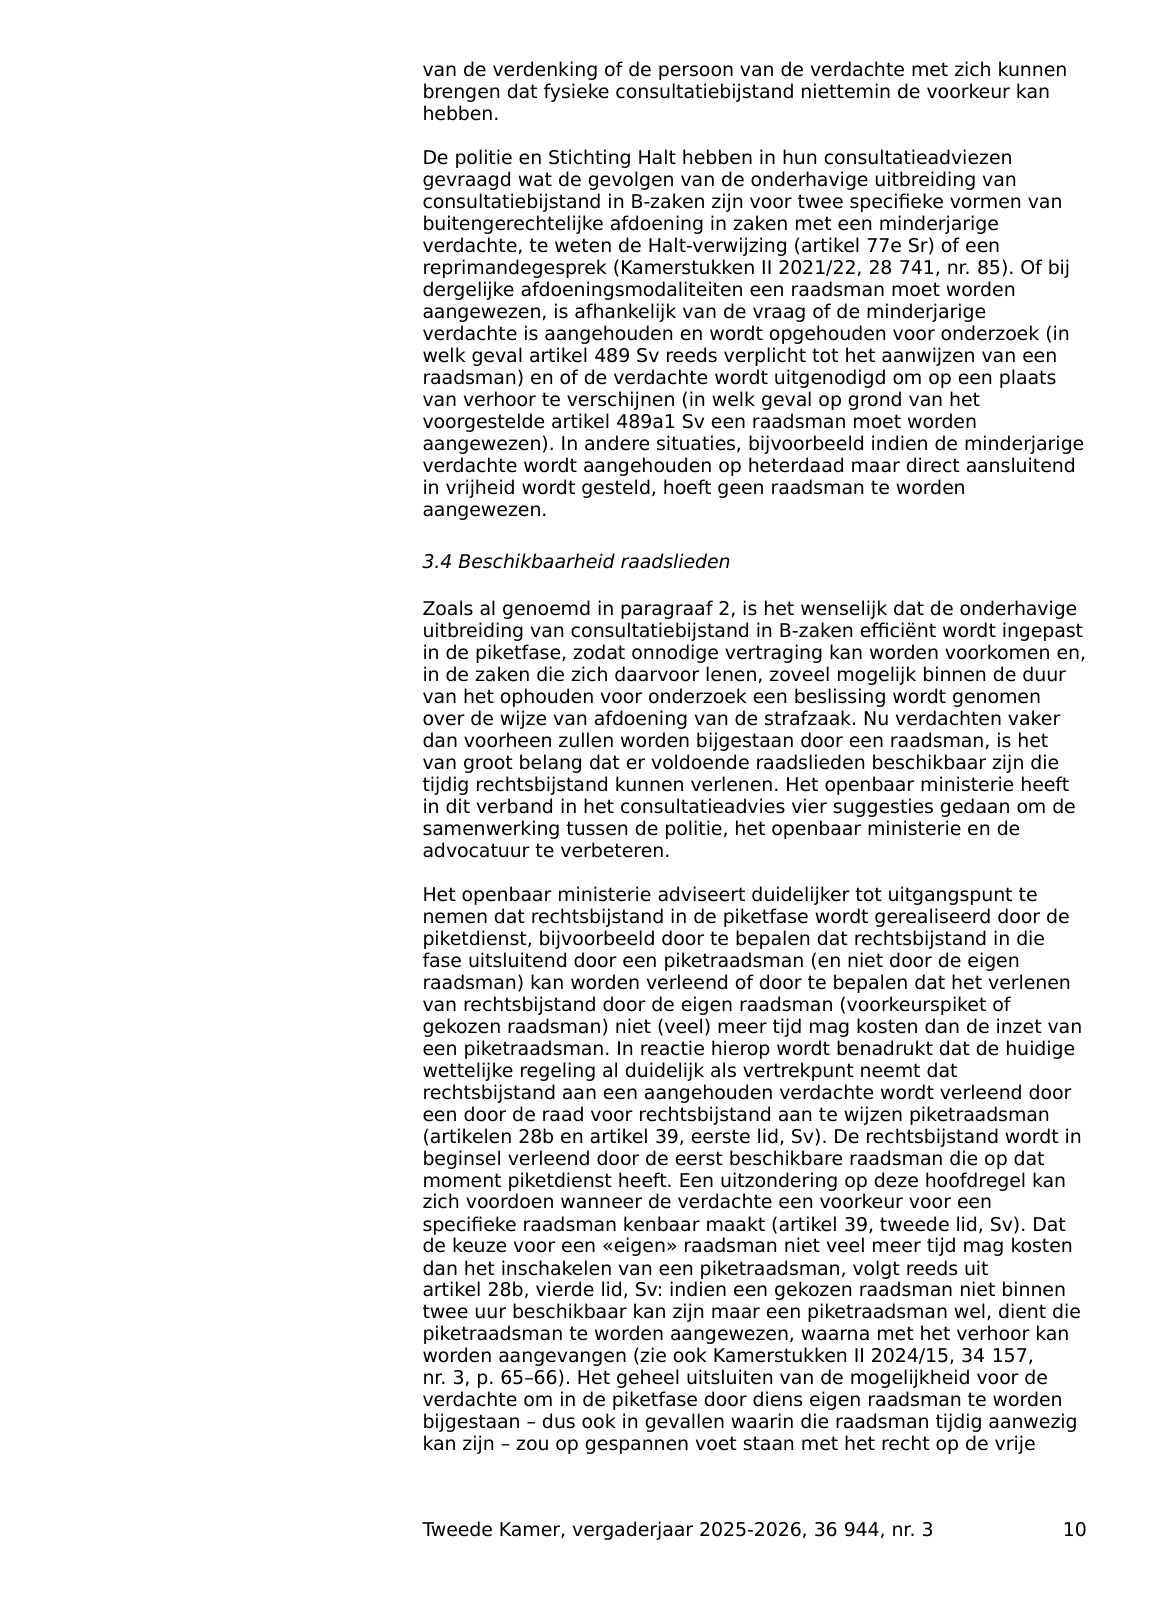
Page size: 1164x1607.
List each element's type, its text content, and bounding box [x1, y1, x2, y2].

subtitle 3.4 Beschikbaarheid raadslieden [422, 551, 1087, 573]
text Zoals al genoemd in paragraaf 2, is het wenselijk dat de onderhavige uitbreiding van consultatiebijstand in B-zaken efficiënt wordt ingepast in de piketfase, zodat onnodige vertraging kan worden voorkomen en, in de zaken die zich daarvoor lenen, zoveel mogelijk binnen de duur van het ophouden voor onderzoek een beslissing wordt genomen over de wijze van afdoening van de strafzaak. Nu verdachten vaker dan voorheen zullen worden bijgestaan door een raadsman, is het van groot belang dat er voldoende raadslieden beschikbaar zijn die tijdig rechtsbijstand kunnen verlenen. Het openbaar ministerie heeft in dit verband in het consultatieadvies vier suggesties gedaan om de samenwerking tussen de politie, het openbaar ministerie en de advocatuur te verbeteren. [422, 598, 1087, 862]
text van de verdenking of de persoon van de verdachte met zich kunnen brengen dat fysieke consultatiebijstand niettemin de voorkeur kan hebben. [422, 59, 1087, 125]
text De politie en Stichting Halt hebben in hun consultatieadviezen gevraagd wat de gevolgen van de onderhavige uitbreiding van consultatiebijstand in B-zaken zijn voor twee specifieke vormen van buitengerechtelijke afdoening in zaken met een minderjarige verdachte, te weten de Halt-verwijzing (artikel 77e Sr) of een reprimandegesprek (Kamerstukken II 2021/22, 28 741, nr. 85). Of bij dergelijke afdoeningsmodaliteiten een raadsman moet worden aangewezen, is afhankelijk van de vraag of de minderjarige verdachte is aangehouden en wordt opgehouden voor onderzoek (in welk geval artikel 489 Sv reeds verplicht tot het aanwijzen van een raadsman) en of de verdachte wordt uitgenodigd om op een plaats van verhoor te verschijnen (in welk geval op grond van het voorgestelde artikel 489a1 Sv een raadsman moet worden aangewezen). In andere situaties, bijvoorbeeld indien de minderjarige verdachte wordt aangehouden op heterdaad maar direct aansluitend in vrijheid wordt gesteld, hoeft geen raadsman te worden aangewezen. [422, 147, 1087, 521]
text Het openbaar ministerie adviseert duidelijker tot uitgangspunt te nemen dat rechtsbijstand in de piketfase wordt gerealiseerd door de piketdienst, bijvoorbeeld door te bepalen dat rechtsbijstand in die fase uitsluitend door een piketraadsman (en niet door de eigen raadsman) kan worden verleend of door te bepalen dat het verlenen van rechtsbijstand door de eigen raadsman (voorkeurspiket of gekozen raadsman) niet (veel) meer tijd mag kosten dan de inzet van een piketraadsman. In reactie hierop wordt benadrukt dat de huidige wettelijke regeling al duidelijk als vertrekpunt neemt dat rechtsbijstand aan een aangehouden verdachte wordt verleend door een door de raad voor rechtsbijstand aan te wijzen piketraadsman (artikelen 28b en artikel 39, eerste lid, Sv). De rechtsbijstand wordt in beginsel verleend door de eerst beschikbare raadsman die op dat moment piketdienst heeft. Een uitzondering op deze hoofdregel kan zich voordoen wanneer de verdachte een voorkeur voor een specifieke raadsman kenbaar maakt (artikel 39, tweede lid, Sv). Dat de keuze voor een «eigen» raadsman niet veel meer tijd mag kosten dan het inschakelen van een piketraadsman, volgt reeds uit artikel 28b, vierde lid, Sv: indien een gekozen raadsman niet binnen twee uur beschikbaar kan zijn maar een piketraadsman wel, dient die piketraadsman te worden aangewezen, waarna met het verhoor kan worden aangevangen (zie ook Kamerstukken II 2024/15, 34 157, nr. 3, p. 65–66). Het geheel uitsluiten van de mogelijkheid voor de verdachte om in de piketfase door diens eigen raadsman te worden bijgestaan – dus ook in gevallen waarin die raadsman tijdig aanwezig kan zijn – zou op gespannen voet staan met het recht op de vrije [422, 884, 1087, 1455]
